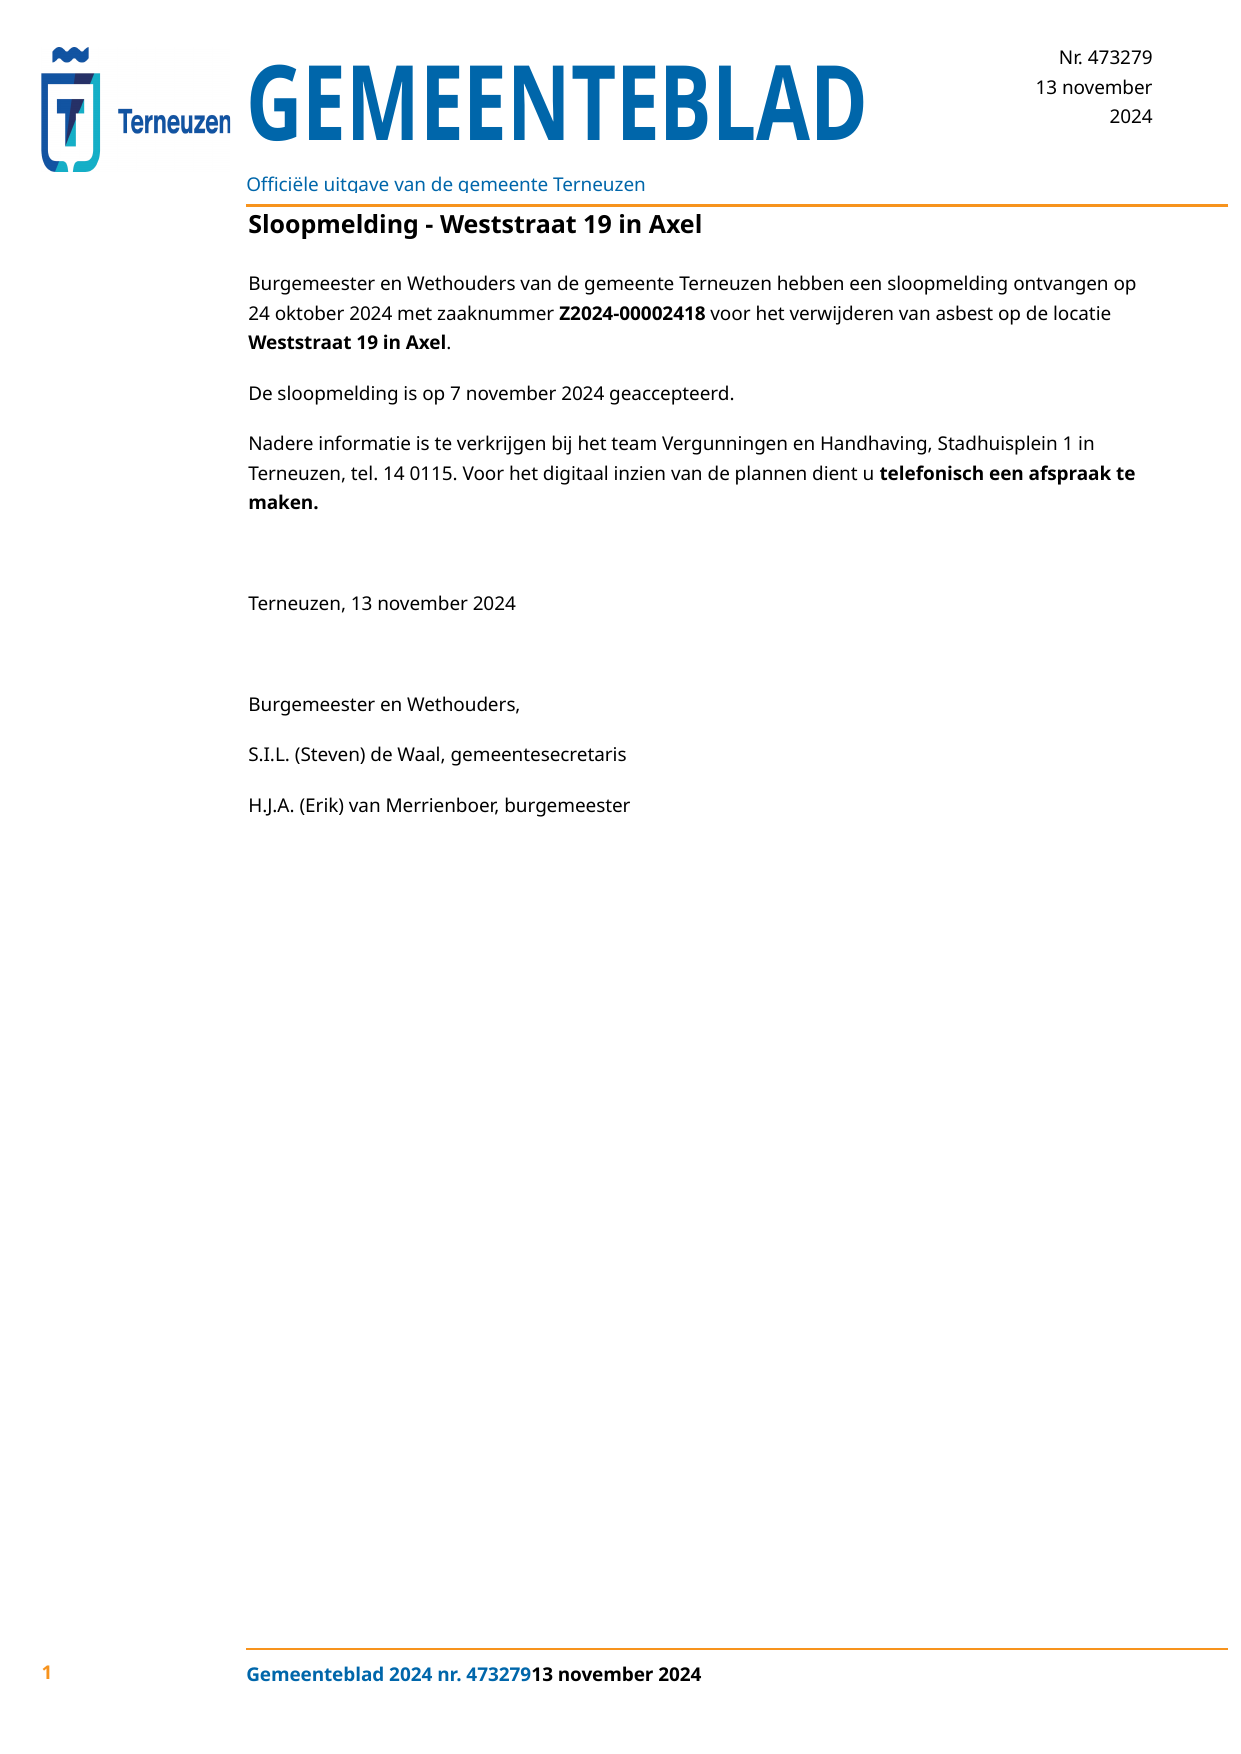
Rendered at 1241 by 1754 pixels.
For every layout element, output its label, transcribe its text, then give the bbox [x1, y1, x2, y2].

text De sloopmelding is op 7 november 2024 geaccepteerd. [248, 380, 1152, 406]
text Burgemeester en Wethouders van de gemeente Terneuzen hebben een sloopmelding ontvangen op 24 oktober 2024 met zaaknummer Z2024-00002418 voor het verwijderen van asbest op de locatie Weststraat 19 in Axel. [248, 270, 1152, 355]
text H.J.A. (Erik) van Merrienboer, burgemeester [248, 792, 1152, 818]
text Terneuzen, 13 november 2024 [248, 590, 1152, 616]
picture [41, 47, 231, 172]
text Nadere informatie is te verkrijgen bij het team Vergunningen en Handhaving, Stadhuisplein 1 in Terneuzen, tel. 14 0115. Voor het digitaal inzien van de plannen dient u telefonisch een afspraak te maken. [248, 430, 1152, 515]
text Sloopmelding - Weststraat 19 in Axel [248, 207, 1152, 241]
text S.I.L. (Steven) de Waal, gemeentesecretaris [248, 742, 1152, 767]
text Burgemeester en Wethouders, [248, 691, 1152, 717]
